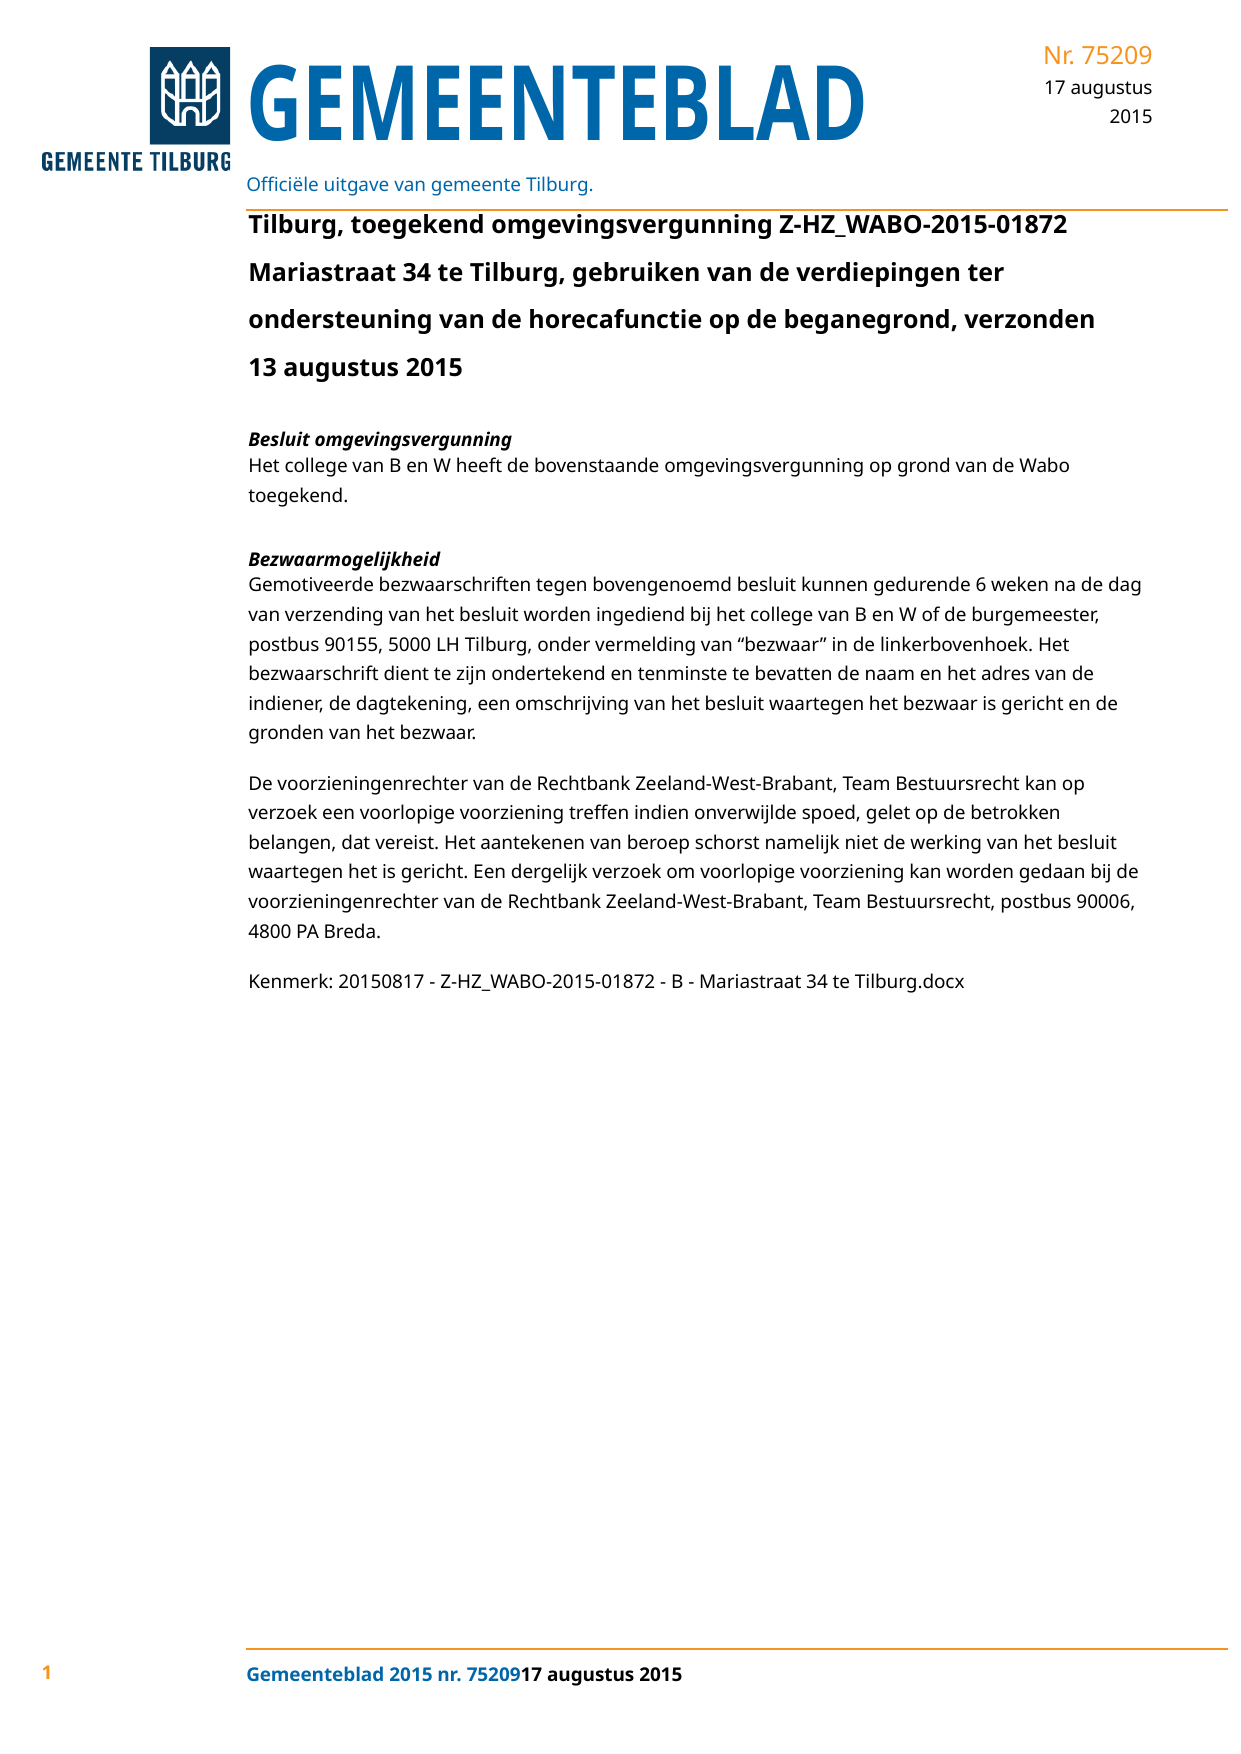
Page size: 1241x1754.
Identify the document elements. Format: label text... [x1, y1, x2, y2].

text Besluit omgevingsvergunning [248, 427, 1152, 452]
text Kenmerk: 20150817 - Z-HZ_WABO-2015-01872 - B - Mariastraat 34 te Tilburg.docx [248, 968, 1152, 994]
text De voorzieningenrechter van de Rechtbank Zeeland-West-Brabant, Team Bestuursrecht kan op verzoek een voorlopige voorziening treffen indien onverwijlde spoed, gelet op de betrokken belangen, dat vereist. Het aantekenen van beroep schorst namelijk niet de werking van het besluit waartegen het is gericht. Een dergelijk verzoek om voorlopige voorziening kan worden gedaan bij de voorzieningenrechter van de Rechtbank Zeeland-West-Brabant, Team Bestuursrecht, postbus 90006, 4800 PA Breda. [248, 770, 1152, 944]
picture [41, 47, 231, 172]
text Tilburg, toegekend omgevingsvergunning Z-HZ_WABO-2015-01872 Mariastraat 34 te Tilburg, gebruiken van de verdiepingen ter ondersteuning van de horecafunctie op de beganegrond, verzonden 13 augustus 2015 [248, 211, 1152, 384]
text Het college van B en W heeft de bovenstaande omgevingsvergunning op grond van de Wabo toegekend. [248, 452, 1152, 508]
text Bezwaarmogelijkheid [248, 546, 1152, 572]
text Gemotiveerde bezwaarschriften tegen bovengenoemd besluit kunnen gedurende 6 weken na de dag van verzending van het besluit worden ingediend bij het college van B en W of de burgemeester, postbus 90155, 5000 LH Tilburg, onder vermelding van “bezwaar” in de linkerbovenhoek. Het bezwaarschrift dient te zijn ondertekend en tenminste te bevatten de naam en het adres van de indiener, de dagtekening, een omschrijving van het besluit waartegen het bezwaar is gericht en de gronden van het bezwaar. [248, 572, 1152, 745]
